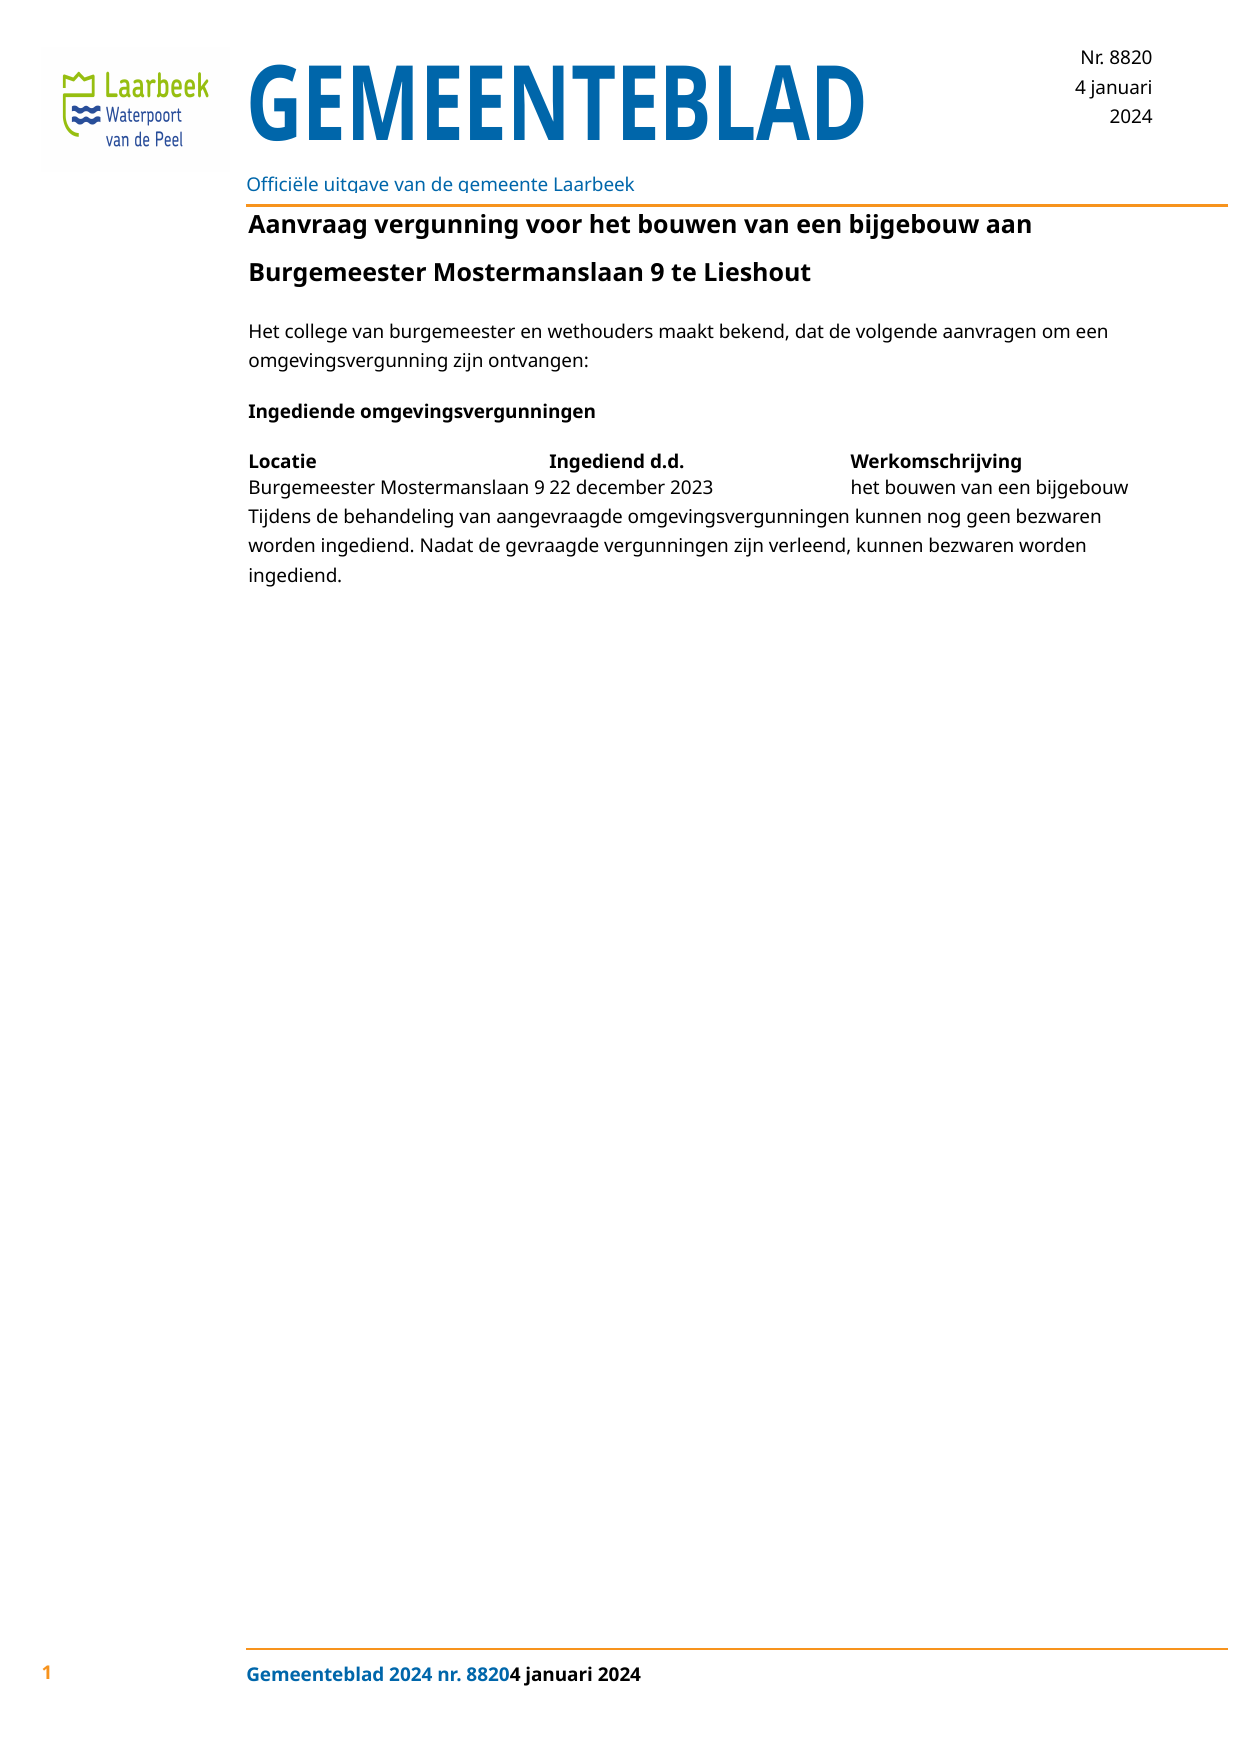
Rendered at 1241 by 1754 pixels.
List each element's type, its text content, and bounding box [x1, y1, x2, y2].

table_cell het bouwen van een bijgebouw [850, 474, 1152, 500]
text Ingediende omgevingsvergunningen [248, 398, 1152, 424]
text Het college van burgemeester en wethouders maakt bekend, dat de volgende aanvragen om een omgevingsvergunning zijn ontvangen: [248, 318, 1152, 373]
text Aanvraag vergunning voor het bouwen van een bijgebouw aan Burgemeester Mostermanslaan 9 te Lieshout [248, 207, 1152, 288]
table_header Ingediend d.d. [549, 449, 850, 474]
table_header Werkomschrijving [850, 449, 1152, 474]
table_header Locatie [248, 449, 549, 474]
picture [41, 47, 231, 172]
text Tijdens de behandeling van aangevraagde omgevingsvergunningen kunnen nog geen bezwaren worden ingediend. Nadat de gevraagde vergunningen zijn verleend, kunnen bezwaren worden ingediend. [248, 503, 1152, 588]
table_cell 22 december 2023 [549, 474, 850, 500]
table_cell Burgemeester Mostermanslaan 9 [248, 474, 549, 500]
